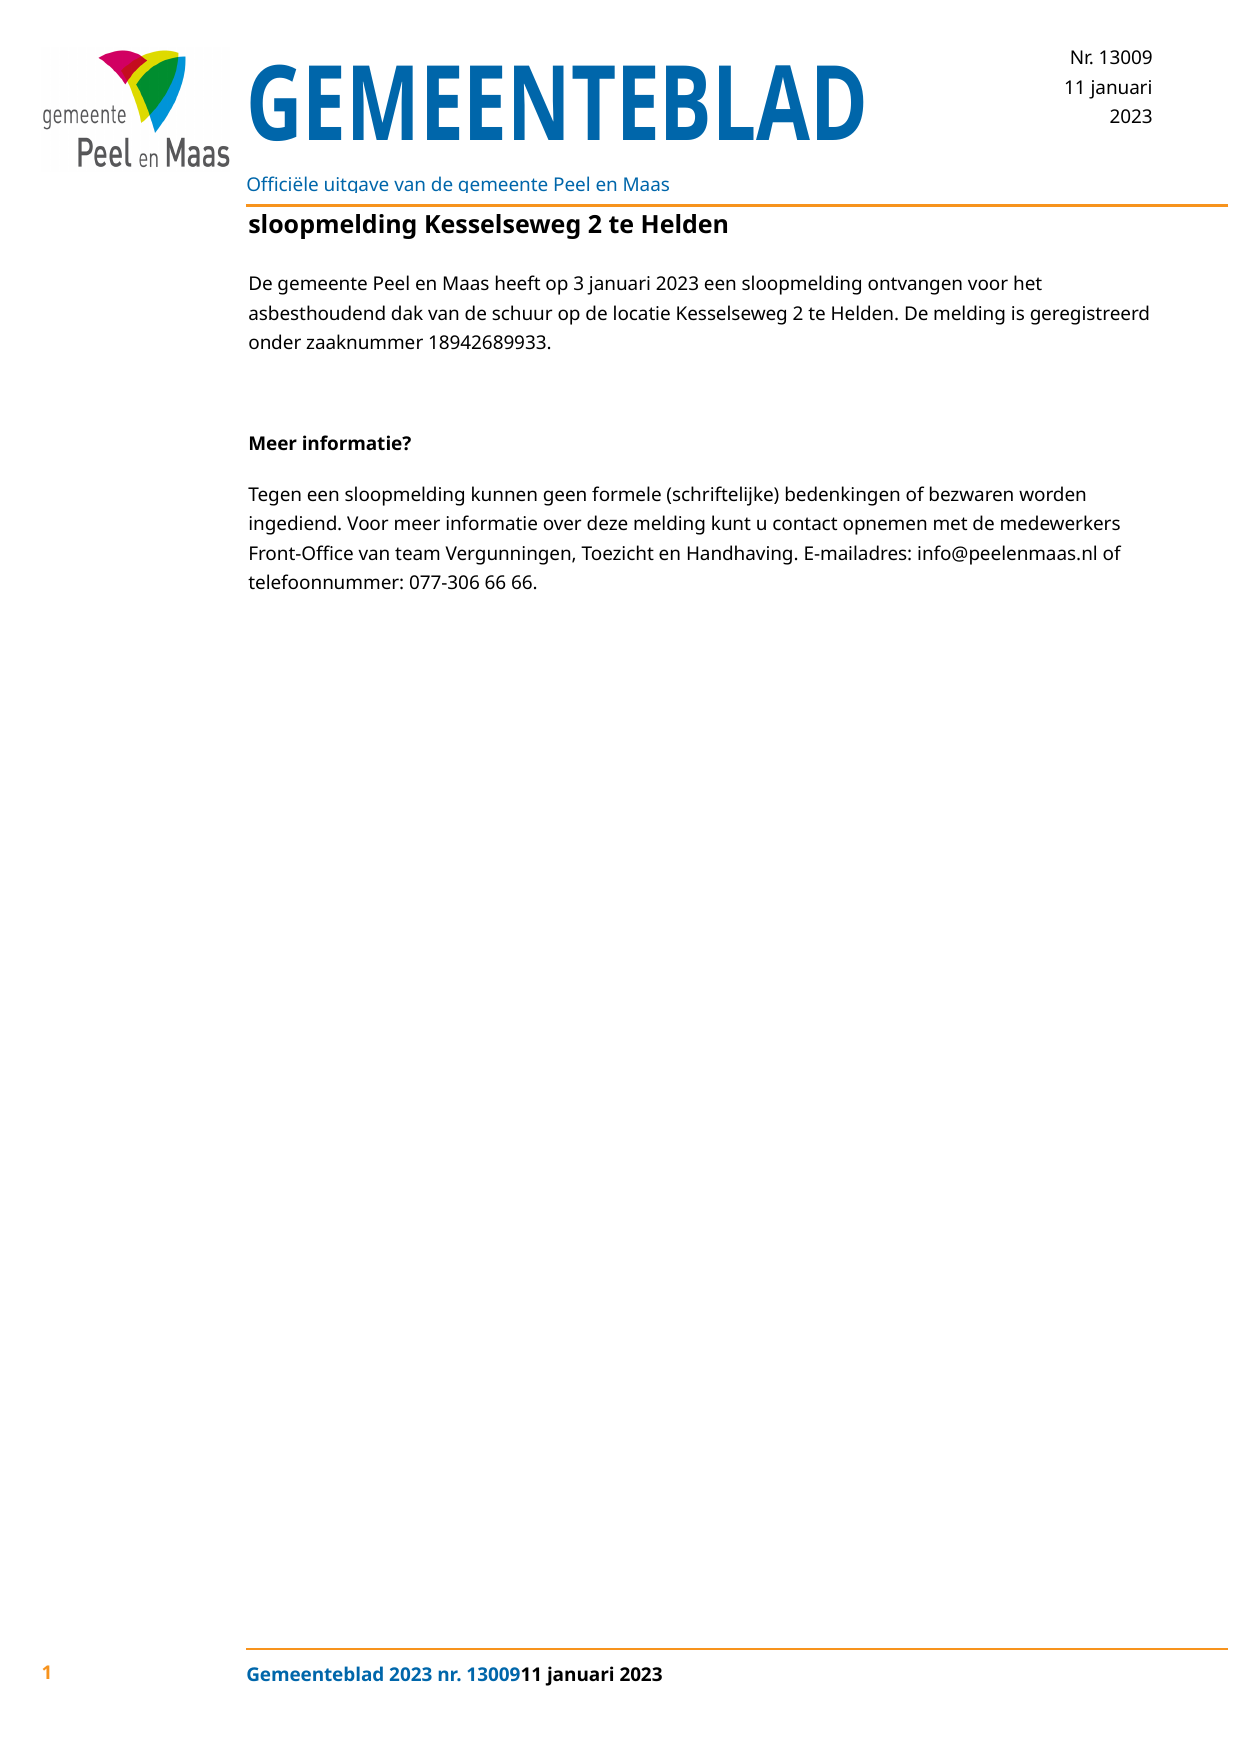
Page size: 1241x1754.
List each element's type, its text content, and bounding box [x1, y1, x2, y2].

text Tegen een sloopmelding kunnen geen formele (schriftelijke) bedenkingen of bezwaren worden ingediend. Voor meer informatie over deze melding kunt u contact opnemen met de medewerkers Front-Office van team Vergunningen, Toezicht en Handhaving. E-mailadres: info@peelenmaas.nl of telefoonnummer: 077-306 66 66. [248, 481, 1152, 595]
text De gemeente Peel en Maas heeft op 3 januari 2023 een sloopmelding ontvangen voor het asbesthoudend dak van de schuur op de locatie Kesselseweg 2 te Helden. De melding is geregistreerd onder zaaknummer 18942689933. [248, 270, 1152, 355]
text sloopmelding Kesselseweg 2 te Helden [248, 207, 1152, 241]
text Meer informatie? [248, 430, 1152, 456]
picture [41, 47, 231, 172]
